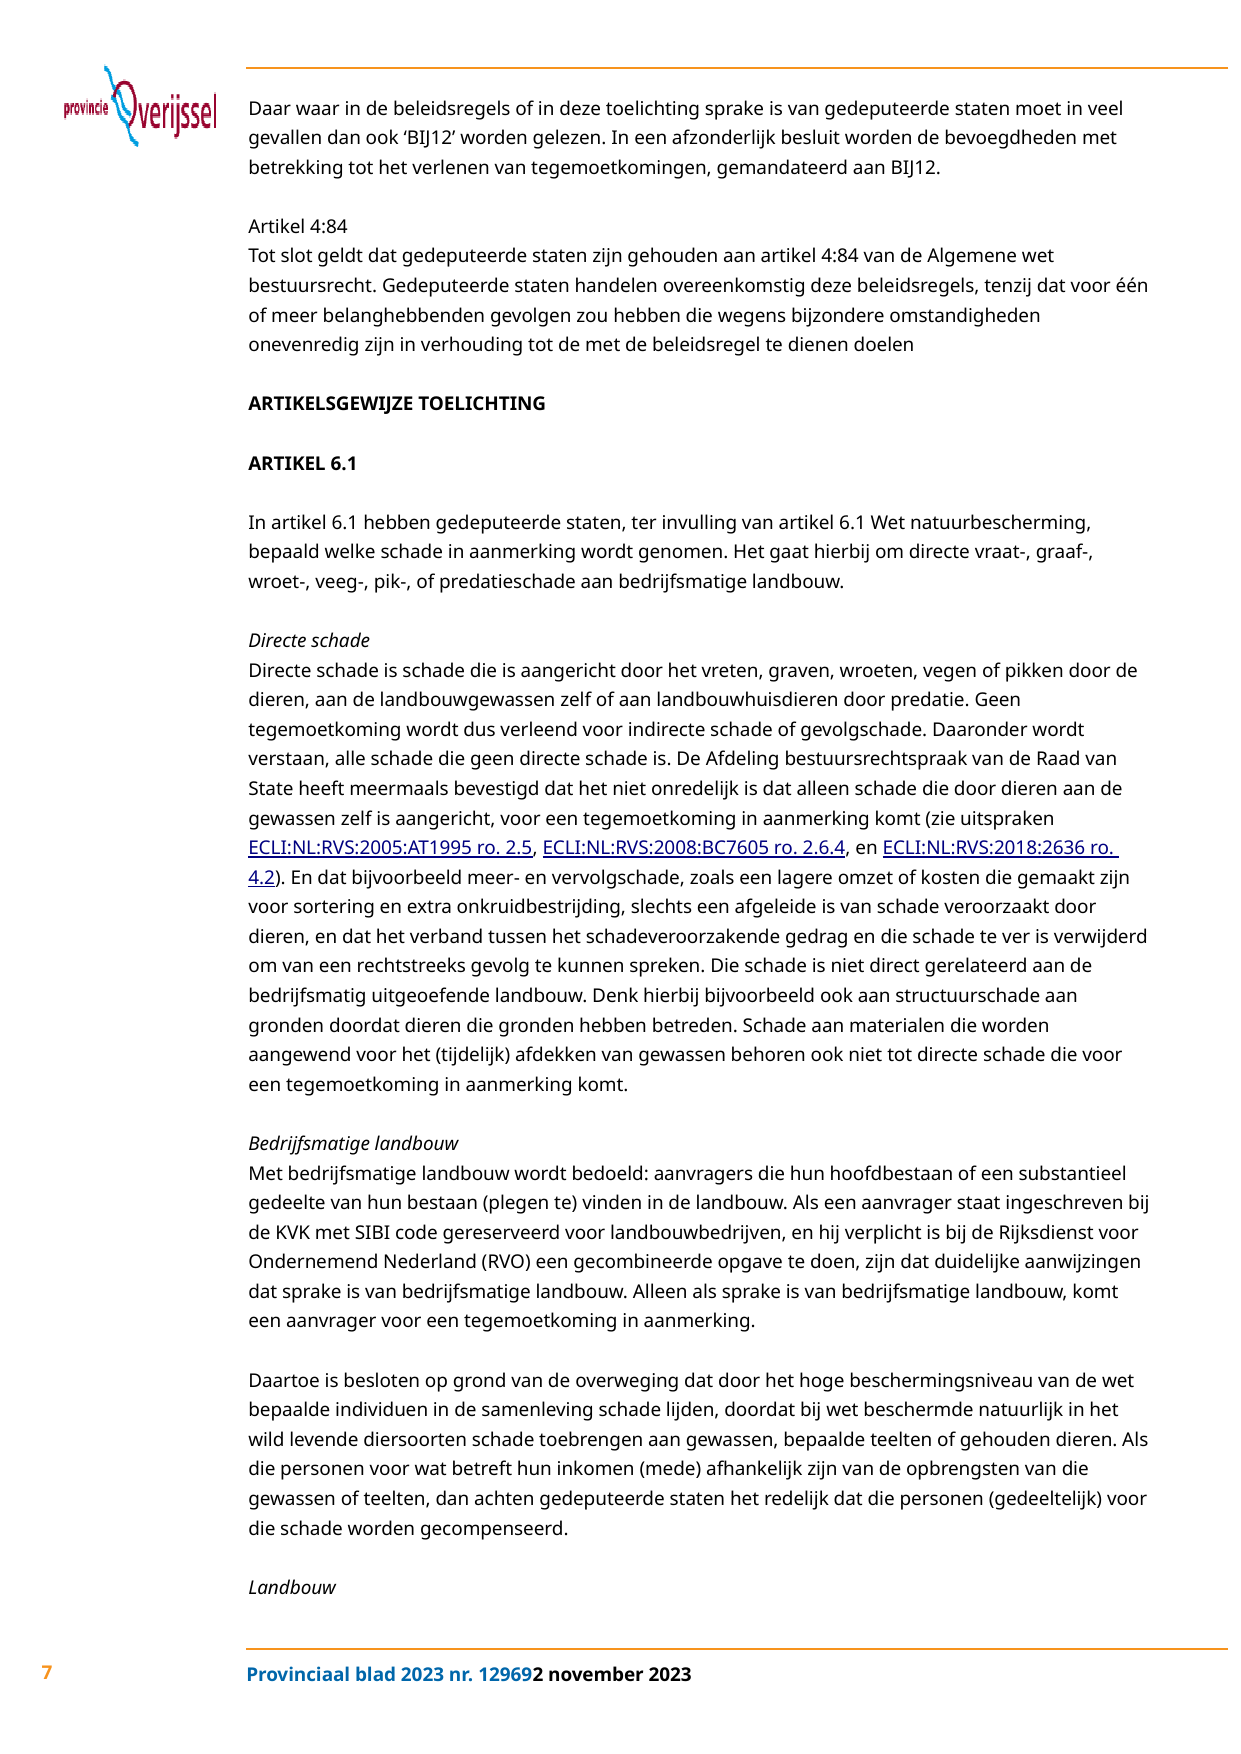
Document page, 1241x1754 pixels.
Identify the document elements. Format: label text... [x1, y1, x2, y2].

text ARTIKELSGEWIJZE TOELICHTING [248, 391, 1152, 416]
text Daartoe is besloten op grond van de overweging dat door het hoge beschermingsniveau van de wet bepaalde individuen in de samenleving schade lijden, doordat bij wet beschermde natuurlijk in het wild levende diersoorten schade toebrengen aan gewassen, bepaalde teelten of gehouden dieren. Als die personen voor wat betreft hun inkomen (mede) afhankelijk zijn van de opbrengsten van die gewassen of teelten, dan achten gedeputeerde staten het redelijk dat die personen (gedeeltelijk) voor die schade worden gecompenseerd. [248, 1367, 1152, 1541]
text In artikel 6.1 hebben gedeputeerde staten, ter invulling van artikel 6.1 Wet natuurbescherming, bepaald welke schade in aanmerking wordt genomen. Het gaat hierbij om directe vraat-, graaf-, wroet-, veeg-, pik-, of predatieschade aan bedrijfsmatige landbouw. [248, 509, 1152, 594]
text Met bedrijfsmatige landbouw wordt bedoeld: aanvragers die hun hoofdbestaan of een substantieel gedeelte van hun bestaan (plegen te) vinden in de landbouw. Als een aanvrager staat ingeschreven bij de KVK met SIBI code gereserveerd voor landbouwbedrijven, en hij verplicht is bij de Rijksdienst voor Ondernemend Nederland (RVO) een gecombineerde opgave te doen, zijn dat duidelijke aanwijzingen dat sprake is van bedrijfsmatige landbouw. Alleen als sprake is van bedrijfsmatige landbouw, komt een aanvrager voor een tegemoetkoming in aanmerking. [248, 1160, 1152, 1333]
text ARTIKEL 6.1 [248, 450, 1152, 476]
text Bedrijfsmatige landbouw [248, 1130, 1152, 1156]
text Daar waar in de beleidsregels of in deze toelichting sprake is van gedeputeerde staten moet in veel gevallen dan ook ‘BIJ12’ worden gelezen. In een afzonderlijk besluit worden de bevoegdheden met betrekking tot het verlenen van tegemoetkomingen, gemandateerd aan BIJ12. [248, 95, 1152, 180]
text Tot slot geldt dat gedeputeerde staten zijn gehouden aan artikel 4:84 van de Algemene wet bestuursrecht. Gedeputeerde staten handelen overeenkomstig deze beleidsregels, tenzij dat voor één of meer belanghebbenden gevolgen zou hebben die wegens bijzondere omstandigheden onevenredig zijn in verhouding tot de met de beleidsregel te dienen doelen [248, 243, 1152, 357]
text Landbouw [248, 1574, 1152, 1600]
picture [41, 47, 231, 172]
text Directe schade is schade die is aangericht door het vreten, graven, wroeten, vegen of pikken door de dieren, aan de landbouwgewassen zelf of aan landbouwhuisdieren door predatie. Geen tegemoetkoming wordt dus verleend voor indirecte schade of gevolgschade. Daaronder wordt verstaan, alle schade die geen directe schade is. De Afdeling bestuursrechtspraak van de Raad van State heeft meermaals bevestigd dat het niet onredelijk is dat alleen schade die door dieren aan de gewassen zelf is aangericht, voor een tegemoetkoming in aanmerking komt (zie uitspraken ECLI:NL:RVS:2005:AT1995 ro. 2.5, ECLI:NL:RVS:2008:BC7605 ro. 2.6.4, en ECLI:NL:RVS:2018:2636 ro. 4.2). En dat bijvoorbeeld meer- en vervolgschade, zoals een lagere omzet of kosten die gemaakt zijn voor sortering en extra onkruidbestrijding, slechts een afgeleide is van schade veroorzaakt door dieren, en dat het verband tussen het schadeveroorzakende gedrag en die schade te ver is verwijderd om van een rechtstreeks gevolg te kunnen spreken. Die schade is niet direct gerelateerd aan de bedrijfsmatig uitgeoefende landbouw. Denk hierbij bijvoorbeeld ook aan structuurschade aan gronden doordat dieren die gronden hebben betreden. Schade aan materialen die worden aangewend voor het (tijdelijk) afdekken van gewassen behoren ook niet tot directe schade die voor een tegemoetkoming in aanmerking komt. [248, 657, 1152, 1097]
text Artikel 4:84 [248, 213, 1152, 239]
text Directe schade [248, 627, 1152, 653]
